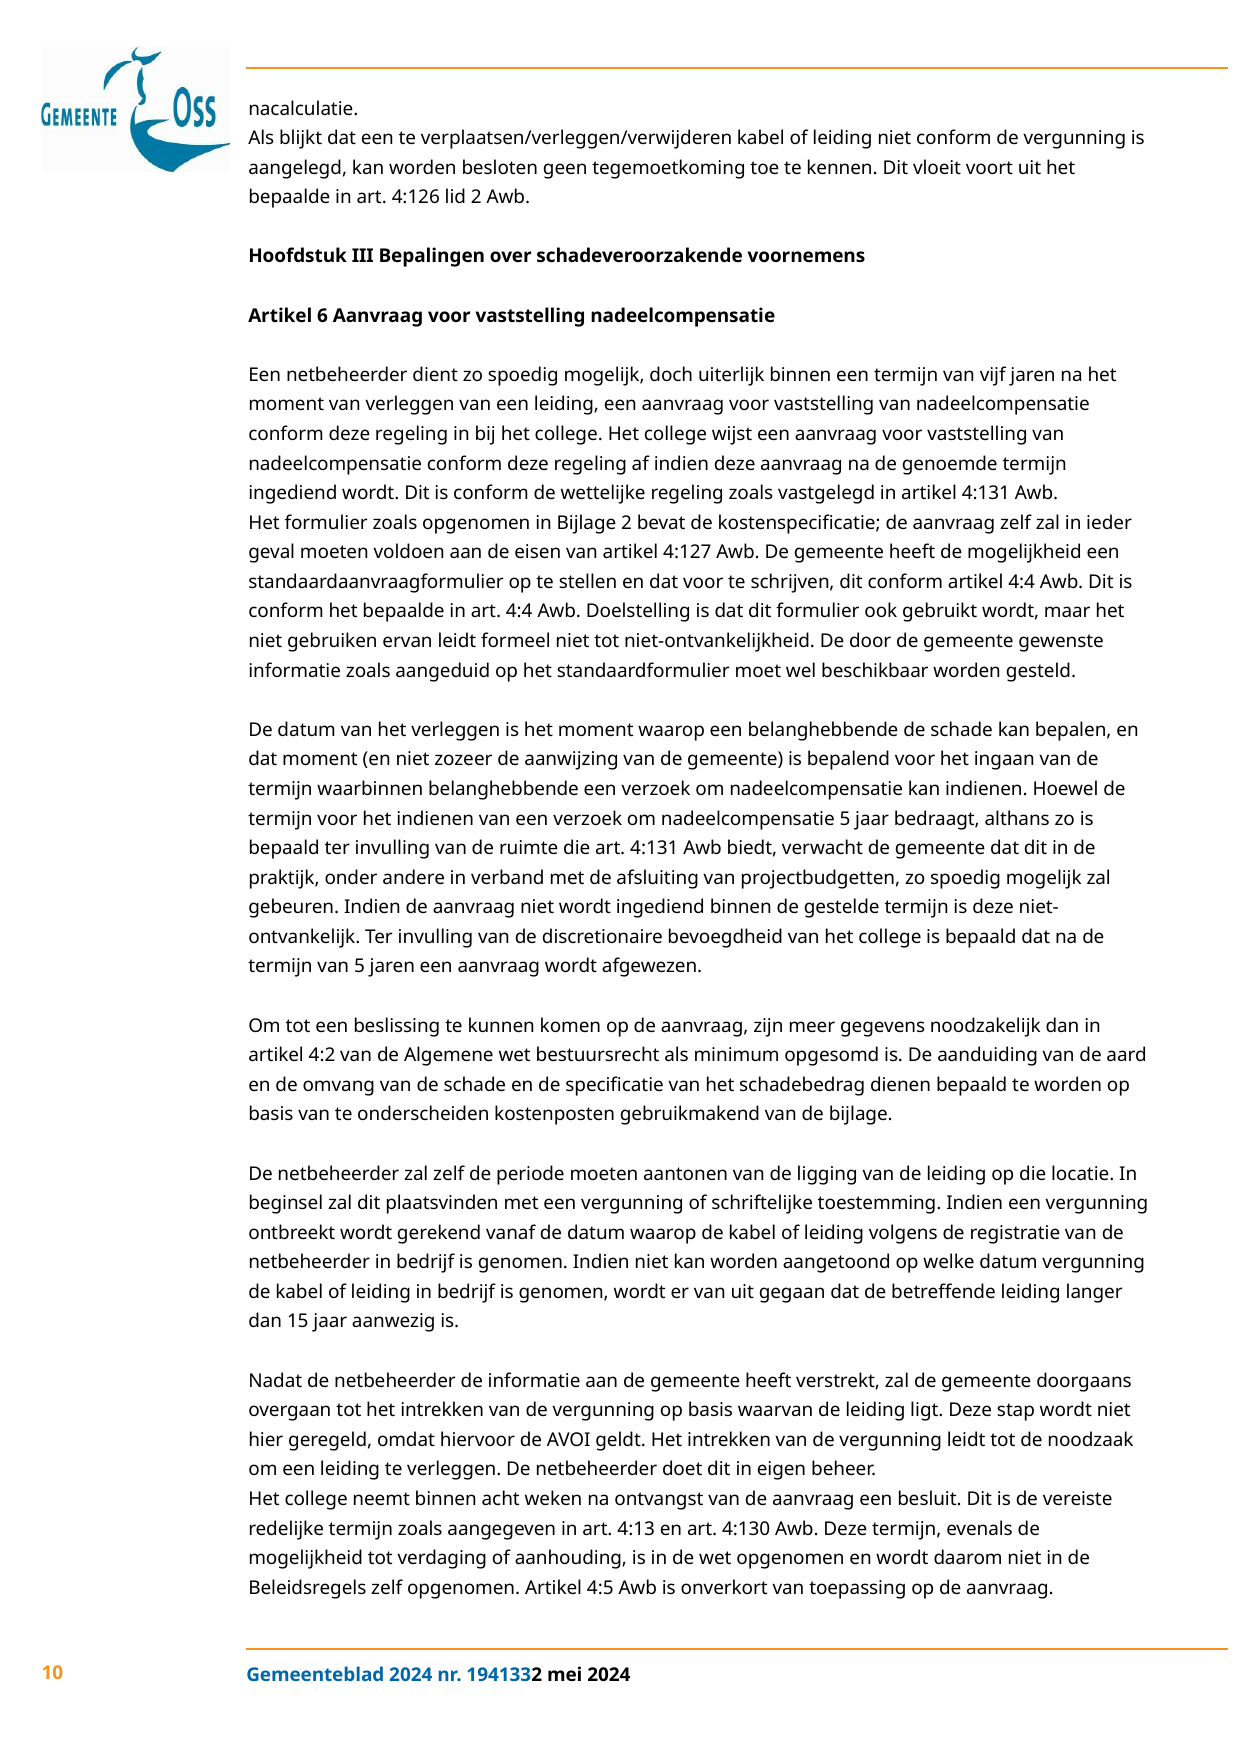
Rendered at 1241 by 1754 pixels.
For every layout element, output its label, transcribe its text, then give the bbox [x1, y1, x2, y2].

text Artikel 6 Aanvraag voor vaststelling nadeelcompensatie [248, 302, 1152, 328]
text De netbeheerder zal zelf de periode moeten aantonen van de ligging van de leiding op die locatie. In beginsel zal dit plaatsvinden met een vergunning of schriftelijke toestemming. Indien een vergunning ontbreekt wordt gerekend vanaf de datum waarop de kabel of leiding volgens de registratie van de netbeheerder in bedrijf is genomen. Indien niet kan worden aangetoond op welke datum vergunning de kabel of leiding in bedrijf is genomen, wordt er van uit gegaan dat de betreffende leiding langer dan 15 jaar aanwezig is. [248, 1160, 1152, 1333]
picture [41, 47, 231, 172]
text Het formulier zoals opgenomen in Bijlage 2 bevat de kostenspecificatie; de aanvraag zelf zal in ieder geval moeten voldoen aan de eisen van artikel 4:127 Awb. De gemeente heeft de mogelijkheid een standaardaanvraagformulier op te stellen en dat voor te schrijven, dit conform artikel 4:4 Awb. Dit is conform het bepaalde in art. 4:4 Awb. Doelstelling is dat dit formulier ook gebruikt wordt, maar het niet gebruiken ervan leidt formeel niet tot niet-ontvankelijkheid. De door de gemeente gewenste informatie zoals aangeduid op het standaardformulier moet wel beschikbaar worden gesteld. [248, 509, 1152, 683]
text Hoofdstuk III Bepalingen over schadeveroorzakende voornemens [248, 243, 1152, 268]
text nacalculatie. [248, 95, 1152, 121]
text Als blijkt dat een te verplaatsen/verleggen/verwijderen kabel of leiding niet conform de vergunning is aangelegd, kan worden besloten geen tegemoetkoming toe te kennen. Dit vloeit voort uit het bepaalde in art. 4:126 lid 2 Awb. [248, 124, 1152, 209]
text Een netbeheerder dient zo spoedig mogelijk, doch uiterlijk binnen een termijn van vijf jaren na het moment van verleggen van een leiding, een aanvraag voor vaststelling van nadeelcompensatie conform deze regeling in bij het college. Het college wijst een aanvraag voor vaststelling van nadeelcompensatie conform deze regeling af indien deze aanvraag na de genoemde termijn ingediend wordt. Dit is conform de wettelijke regeling zoals vastgelegd in artikel 4:131 Awb. [248, 361, 1152, 505]
text Nadat de netbeheerder de informatie aan de gemeente heeft verstrekt, zal de gemeente doorgaans overgaan tot het intrekken van de vergunning op basis waarvan de leiding ligt. Deze stap wordt niet hier geregeld, omdat hiervoor de AVOI geldt. Het intrekken van de vergunning leidt tot de noodzaak om een leiding te verleggen. De netbeheerder doet dit in eigen beheer. [248, 1367, 1152, 1481]
text De datum van het verleggen is het moment waarop een belanghebbende de schade kan bepalen, en dat moment (en niet zozeer de aanwijzing van de gemeente) is bepalend voor het ingaan van de termijn waarbinnen belanghebbende een verzoek om nadeelcompensatie kan indienen. Hoewel de termijn voor het indienen van een verzoek om nadeelcompensatie 5 jaar bedraagt, althans zo is bepaald ter invulling van de ruimte die art. 4:131 Awb biedt, verwacht de gemeente dat dit in de praktijk, onder andere in verband met de afsluiting van projectbudgetten, zo spoedig mogelijk zal gebeuren. Indien de aanvraag niet wordt ingediend binnen de gestelde termijn is deze niet-ontvankelijk. Ter invulling van de discretionaire bevoegdheid van het college is bepaald dat na de termijn van 5 jaren een aanvraag wordt afgewezen. [248, 716, 1152, 978]
text Om tot een beslissing te kunnen komen op de aanvraag, zijn meer gegevens noodzakelijk dan in artikel 4:2 van de Algemene wet bestuursrecht als minimum opgesomd is. De aanduiding van de aard en de omvang van de schade en de specificatie van het schadebedrag dienen bepaald te worden op basis van te onderscheiden kostenposten gebruikmakend van de bijlage. [248, 1012, 1152, 1126]
text Het college neemt binnen acht weken na ontvangst van de aanvraag een besluit. Dit is de vereiste redelijke termijn zoals aangegeven in art. 4:13 en art. 4:130 Awb. Deze termijn, evenals de mogelijkheid tot verdaging of aanhouding, is in de wet opgenomen en wordt daarom niet in de Beleidsregels zelf opgenomen. Artikel 4:5 Awb is onverkort van toepassing op de aanvraag. [248, 1485, 1152, 1600]
